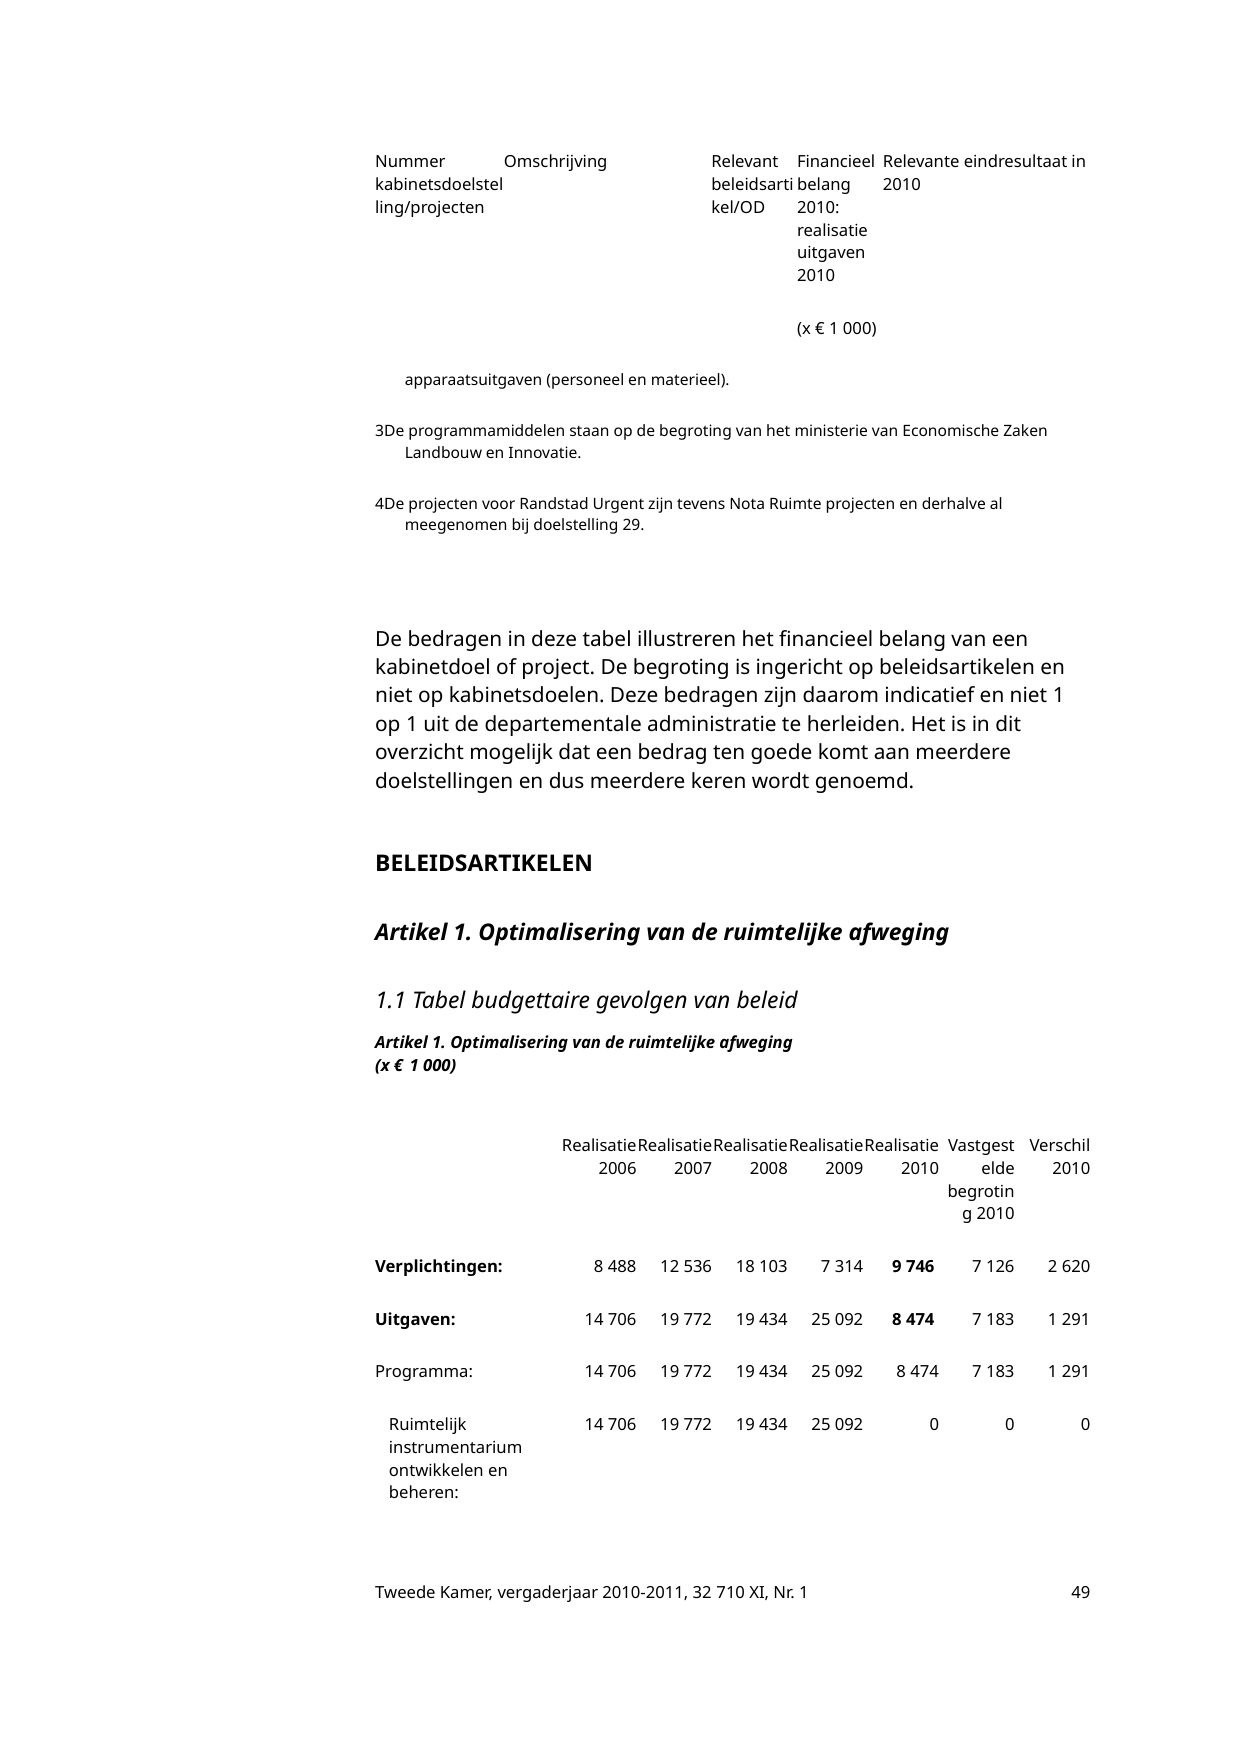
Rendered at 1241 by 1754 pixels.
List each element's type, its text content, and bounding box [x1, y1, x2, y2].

table_cell [375, 1413, 389, 1534]
table_cell 8 488 [561, 1255, 636, 1307]
table_cell 19 434 [712, 1360, 787, 1413]
table_cell 25 092 [788, 1308, 863, 1360]
table_header Verschil 2010 [1014, 1134, 1090, 1255]
subtitle Artikel 1. Optimalisering van de ruimtelijke afweging [375, 916, 1090, 947]
table_header [375, 1134, 561, 1255]
subtitle BELEIDSARTIKELEN [375, 847, 1090, 878]
table_cell 14 706 [561, 1360, 636, 1413]
table_cell 19 772 [636, 1360, 712, 1413]
table_header Realisatie 2006 [561, 1134, 636, 1255]
table_cell 0 [1014, 1413, 1090, 1534]
table_cell 0 [939, 1413, 1014, 1534]
table_header Relevant beleidsartikel/OD [711, 150, 797, 369]
table_cell Uitgaven: [375, 1308, 561, 1360]
table_header Financieel belang 2010: realisatie uitgaven 2010 (x € 1 000) [797, 150, 883, 369]
table_cell 19 772 [636, 1308, 712, 1360]
table_cell 7 126 [939, 1255, 1014, 1307]
table_cell Programma: [375, 1360, 561, 1413]
table_cell 14 706 [561, 1413, 636, 1534]
table_cell 25 092 [788, 1360, 863, 1413]
table_cell 1 291 [1014, 1360, 1090, 1413]
table_cell 19 434 [712, 1308, 787, 1360]
table_header Relevante eindresultaat in 2010 [883, 150, 1090, 369]
table_header Realisatie 2008 [712, 1134, 787, 1255]
table_cell 14 706 [561, 1308, 636, 1360]
table_cell Ruimtelijk instrumentarium ontwikkelen en beheren: [389, 1413, 561, 1534]
table_header Realisatie 2010 [863, 1134, 939, 1255]
table_cell 25 092 [788, 1413, 863, 1534]
table_cell 9 746 [863, 1255, 939, 1307]
table_cell 19 434 [712, 1413, 787, 1534]
table_cell 7 183 [939, 1308, 1014, 1360]
subtitle 1.1 Tabel budgettaire gevolgen van beleid [375, 984, 1090, 1016]
table_cell 18 103 [712, 1255, 787, 1307]
table_header Omschrijving [504, 150, 711, 369]
text (x € 1 000) [375, 1053, 1090, 1076]
table_cell 8 474 [863, 1360, 939, 1413]
table_cell 7 183 [939, 1360, 1014, 1413]
table_cell 19 772 [636, 1413, 712, 1534]
table_header Realisatie 2007 [636, 1134, 712, 1255]
table_header Realisatie 2009 [788, 1134, 863, 1255]
table_cell 1 291 [1014, 1308, 1090, 1360]
table_cell 2 620 [1014, 1255, 1090, 1307]
table_cell 0 [863, 1413, 939, 1534]
table_cell 12 536 [636, 1255, 712, 1307]
table_cell Verplichtingen: [375, 1255, 561, 1307]
text De bedragen in deze tabel illustreren het financieel belang van een kabinetdoel of project. De begroting is ingericht op beleidsartikelen en niet op kabinetsdoelen. Deze bedragen zijn daarom indicatief en niet 1 op 1 uit de departementale administratie te herleiden. Het is in dit overzicht mogelijk dat een bedrag ten goede komt aan meerdere doelstellingen en dus meerdere keren wordt genoemd. [375, 624, 1090, 794]
text Artikel 1. Optimalisering van de ruimtelijke afweging [375, 1031, 1090, 1053]
table_cell apparaatsuitgaven (personeel en materieel). 3De programmamiddelen staan op de begroting van het ministerie van Economische Zaken Landbouw en Innovatie. 4De projecten voor Randstad Urgent zijn tevens Nota Ruimte projecten en derhalve al meegenomen bij doelstelling 29. [375, 369, 1090, 565]
table_header Vastgestelde begroting 2010 [939, 1134, 1014, 1255]
table_cell 7 314 [788, 1255, 863, 1307]
table_header Nummer kabinetsdoelstelling/projecten [375, 150, 504, 369]
table_cell 8 474 [863, 1308, 939, 1360]
